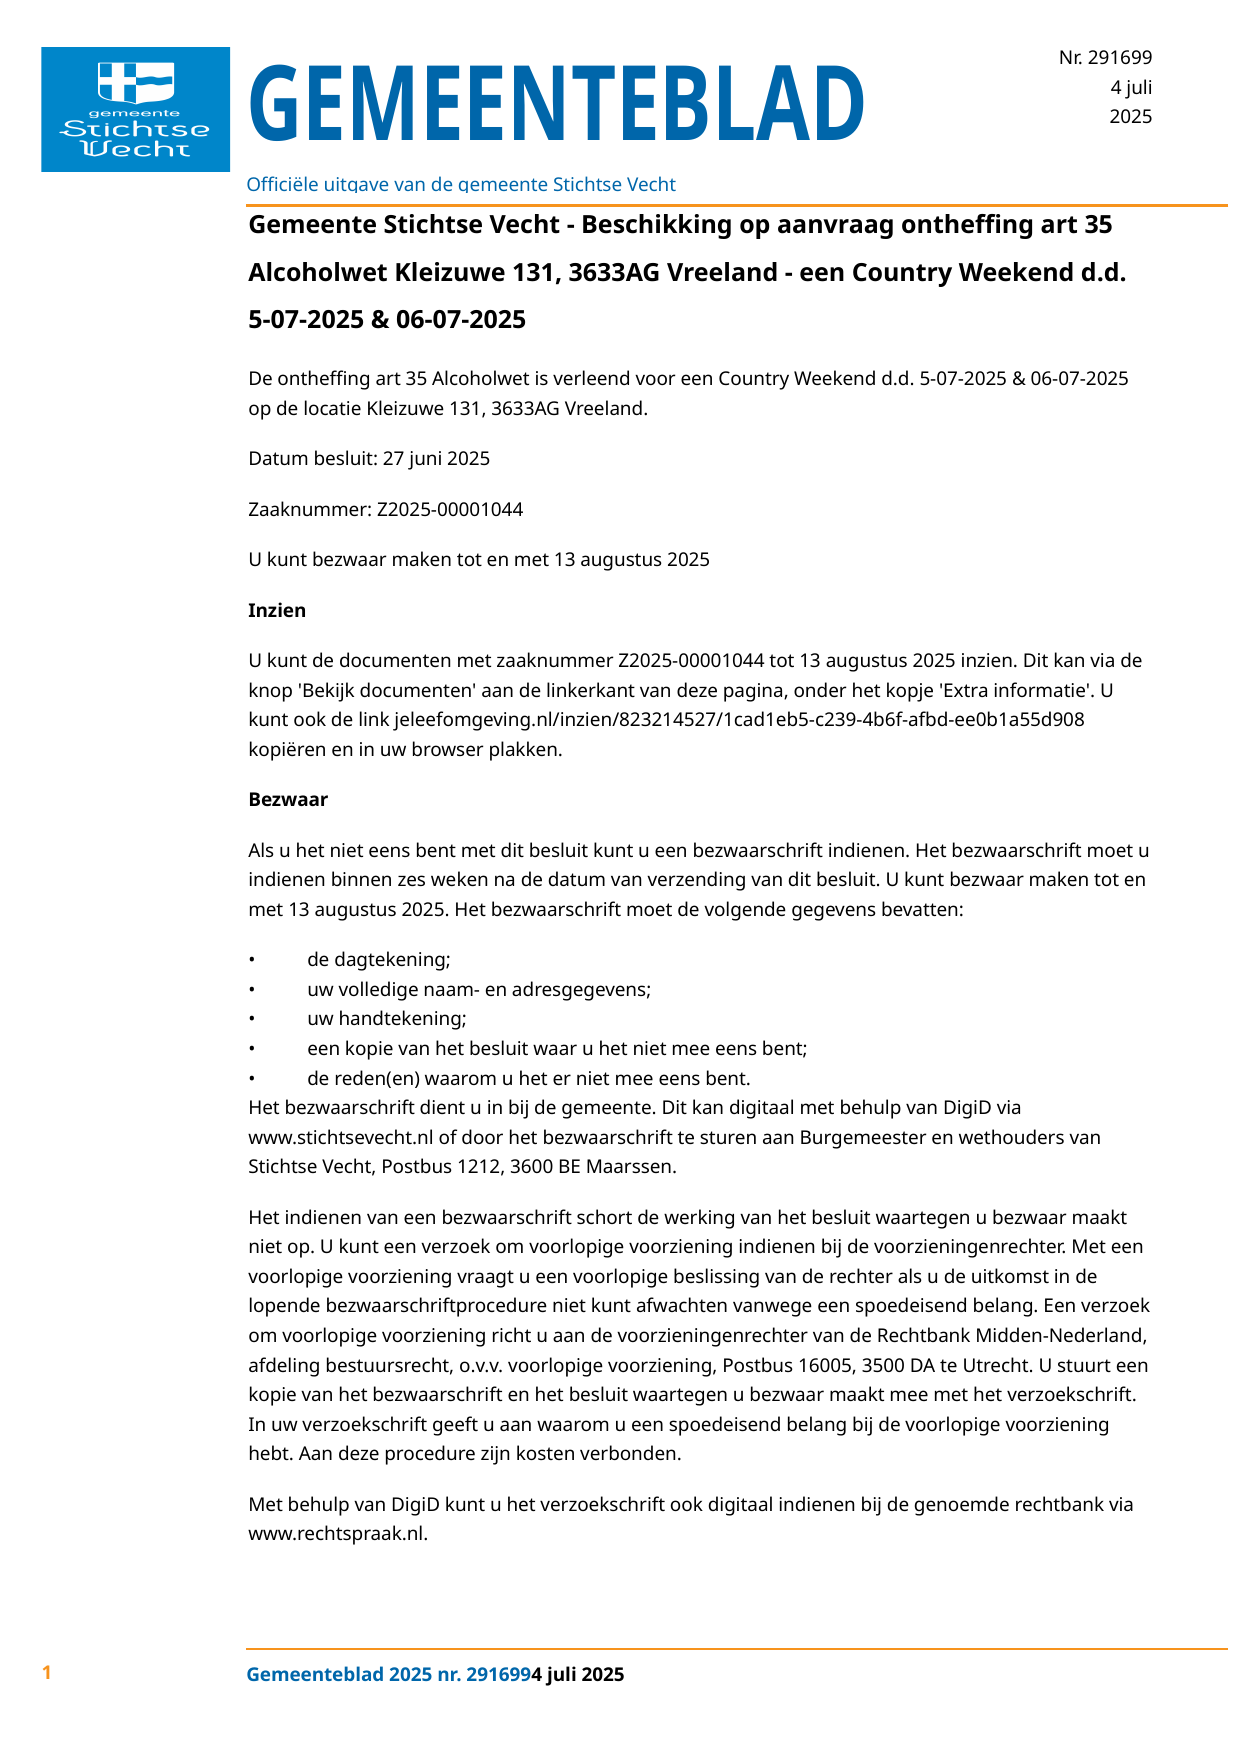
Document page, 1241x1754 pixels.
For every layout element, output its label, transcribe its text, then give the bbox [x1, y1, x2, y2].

text Met behulp van DigiD kunt u het verzoekschrift ook digitaal indienen bij de genoemde rechtbank via www.rechtspraak.nl. [248, 1491, 1152, 1546]
list een kopie van het besluit waar u het niet mee eens bent; [248, 1035, 1152, 1061]
text Gemeente Stichtse Vecht - Beschikking op aanvraag ontheffing art 35 Alcoholwet Kleizuwe 131, 3633AG Vreeland - een Country Weekend d.d. 5-07-2025 & 06-07-2025 [248, 207, 1152, 336]
text U kunt de documenten met zaaknummer Z2025-00001044 tot 13 augustus 2025 inzien. Dit kan via de knop 'Bekijk documenten' aan de linkerkant van deze pagina, onder het kopje 'Extra informatie'. U kunt ook de link jeleefomgeving.nl/inzien/823214527/1cad1eb5-c239-4b6f-afbd-ee0b1a55d908 kopiëren en in uw browser plakken. [248, 647, 1152, 762]
list uw volledige naam- en adresgegevens; [248, 976, 1152, 1002]
text Bezwaar [248, 786, 1152, 812]
text U kunt bezwaar maken tot en met 13 augustus 2025 [248, 546, 1152, 572]
picture [137, 63, 174, 103]
list de reden(en) waarom u het er niet mee eens bent. [248, 1065, 1152, 1090]
text Als u het niet eens bent met dit besluit kunt u een bezwaarschrift indienen. Het bezwaarschrift moet u indienen binnen zes weken na de datum van verzending van dit besluit. U kunt bezwaar maken tot en met 13 augustus 2025. Het bezwaarschrift moet de volgende gegevens bevatten: [248, 837, 1152, 922]
text Het bezwaarschrift dient u in bij de gemeente. Dit kan digitaal met behulp van DigiD via www.stichtsevecht.nl of door het bezwaarschrift te sturen aan Burgemeester en wethouders van Stichtse Vecht, Postbus 1212, 3600 BE Maarssen. [248, 1094, 1152, 1179]
list uw handtekening; [248, 1006, 1152, 1031]
list de dagtekening; [248, 946, 1152, 972]
text Datum besluit: 27 juni 2025 [248, 446, 1152, 471]
text Inzien [248, 597, 1152, 622]
picture [99, 63, 135, 101]
text Zaaknummer: Z2025-00001044 [248, 496, 1152, 522]
text De ontheffing art 35 Alcoholwet is verleend voor een Country Weekend d.d. 5-07-2025 & 06-07-2025 op de locatie Kleizuwe 131, 3633AG Vreeland. [248, 366, 1152, 421]
text Het indienen van een bezwaarschrift schort de werking van het besluit waartegen u bezwaar maakt niet op. U kunt een verzoek om voorlopige voorziening indienen bij de voorzieningenrechter. Met een voorlopige voorziening vraagt u een voorlopige beslissing van de rechter als u de uitkomst in de lopende bezwaarschriftprocedure niet kunt afwachten vanwege een spoedeisend belang. Een verzoek om voorlopige voorziening richt u aan de voorzieningenrechter van de Rechtbank Midden-Nederland, afdeling bestuursrecht, o.v.v. voorlopige voorziening, Postbus 16005, 3500 DA te Utrecht. U stuurt een kopie van het bezwaarschrift en het besluit waartegen u bezwaar maakt mee met het verzoekschrift. In uw verzoekschrift geeft u aan waarom u een spoedeisend belang bij de voorlopige voorziening hebt. Aan deze procedure zijn kosten verbonden. [248, 1204, 1152, 1466]
